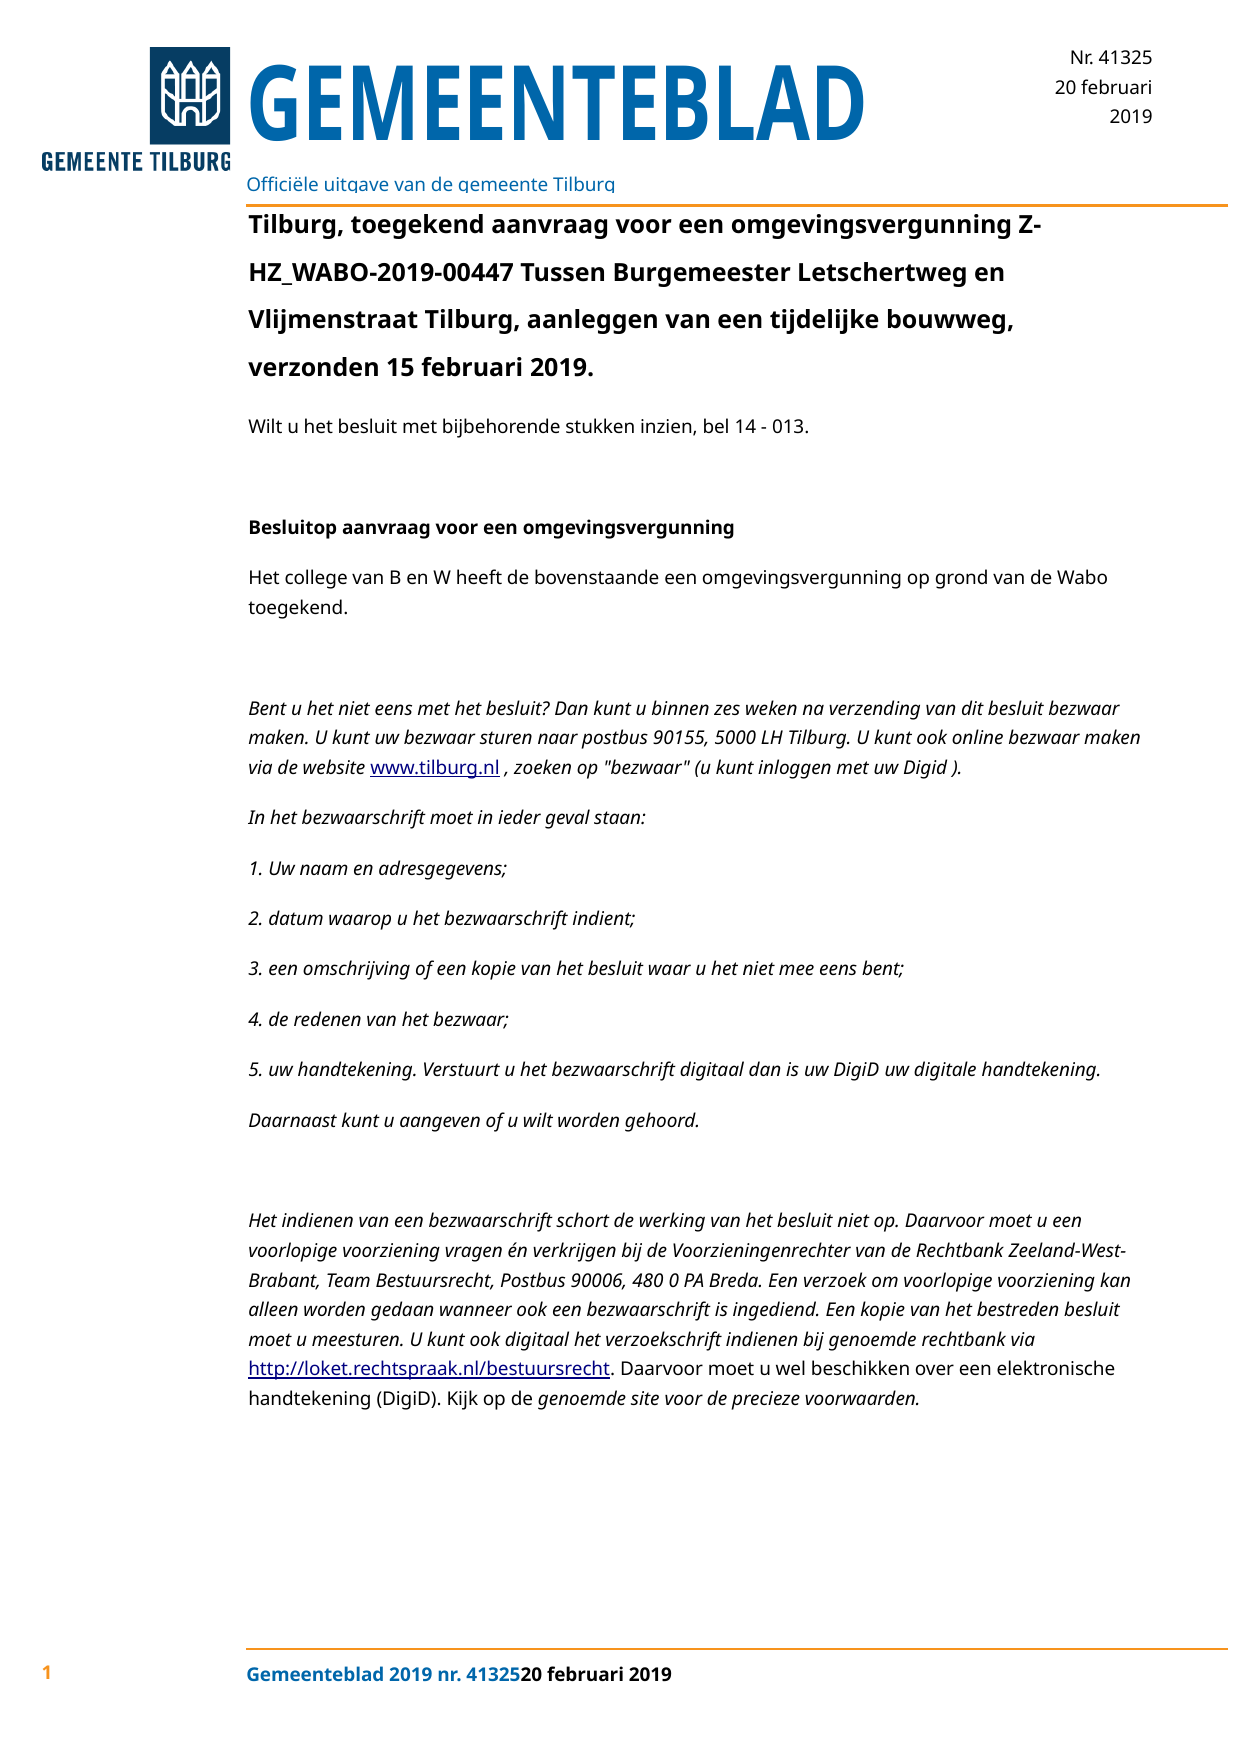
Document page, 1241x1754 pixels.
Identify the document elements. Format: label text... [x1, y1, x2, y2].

text In het bezwaarschrift moet in ieder geval staan: [248, 804, 1152, 830]
text Tilburg, toegekend aanvraag voor een omgevingsvergunning Z-HZ_WABO-2019-00447 Tussen Burgemeester Letschertweg en Vlijmenstraat Tilburg, aanleggen van een tijdelijke bouwweg, verzonden 15 februari 2019. [248, 207, 1152, 384]
text 2. datum waarop u het bezwaarschrift indient; [248, 905, 1152, 931]
text 5. uw handtekening. Verstuurt u het bezwaarschrift digitaal dan is uw DigiD uw digitale handtekening. [248, 1056, 1152, 1082]
text Daarnaast kunt u aangeven of u wilt worden gehoord. [248, 1107, 1152, 1133]
text Bent u het niet eens met het besluit? Dan kunt u binnen zes weken na verzending van dit besluit bezwaar maken. U kunt uw bezwaar sturen naar postbus 90155, 5000 LH Tilburg. U kunt ook online bezwaar maken via de website www.tilburg.nl , zoeken op "bezwaar" (u kunt inloggen met uw Digid ). [248, 695, 1152, 780]
text 4. de redenen van het bezwaar; [248, 1006, 1152, 1032]
text Besluitop aanvraag voor een omgevingsvergunning [248, 514, 1152, 540]
text Het indienen van een bezwaarschrift schort de werking van het besluit niet op. Daarvoor moet u een voorlopige voorziening vragen én verkrijgen bij de Voorzieningenrechter van de Rechtbank Zeeland-West-Brabant, Team Bestuursrecht, Postbus 90006, 480 0 PA Breda. Een verzoek om voorlopige voorziening kan alleen worden gedaan wanneer ook een bezwaarschrift is ingediend. Een kopie van het bestreden besluit moet u meesturen. U kunt ook digitaal het verzoekschrift indienen bij genoemde rechtbank via http://loket.rechtspraak.nl/bestuursrecht. Daarvoor moet u wel beschikken over een elektronische handtekening (DigiD). Kijk op de genoemde site voor de precieze voorwaarden. [248, 1208, 1152, 1411]
text Wilt u het besluit met bijbehorende stukken inzien, bel 14 - 013. [248, 413, 1152, 439]
text 1. Uw naam en adresgegevens; [248, 855, 1152, 881]
text Het college van B en W heeft de bovenstaande een omgevingsvergunning op grond van de Wabo toegekend. [248, 564, 1152, 620]
picture [41, 47, 231, 172]
text 3. een omschrijving of een kopie van het besluit waar u het niet mee eens bent; [248, 956, 1152, 981]
